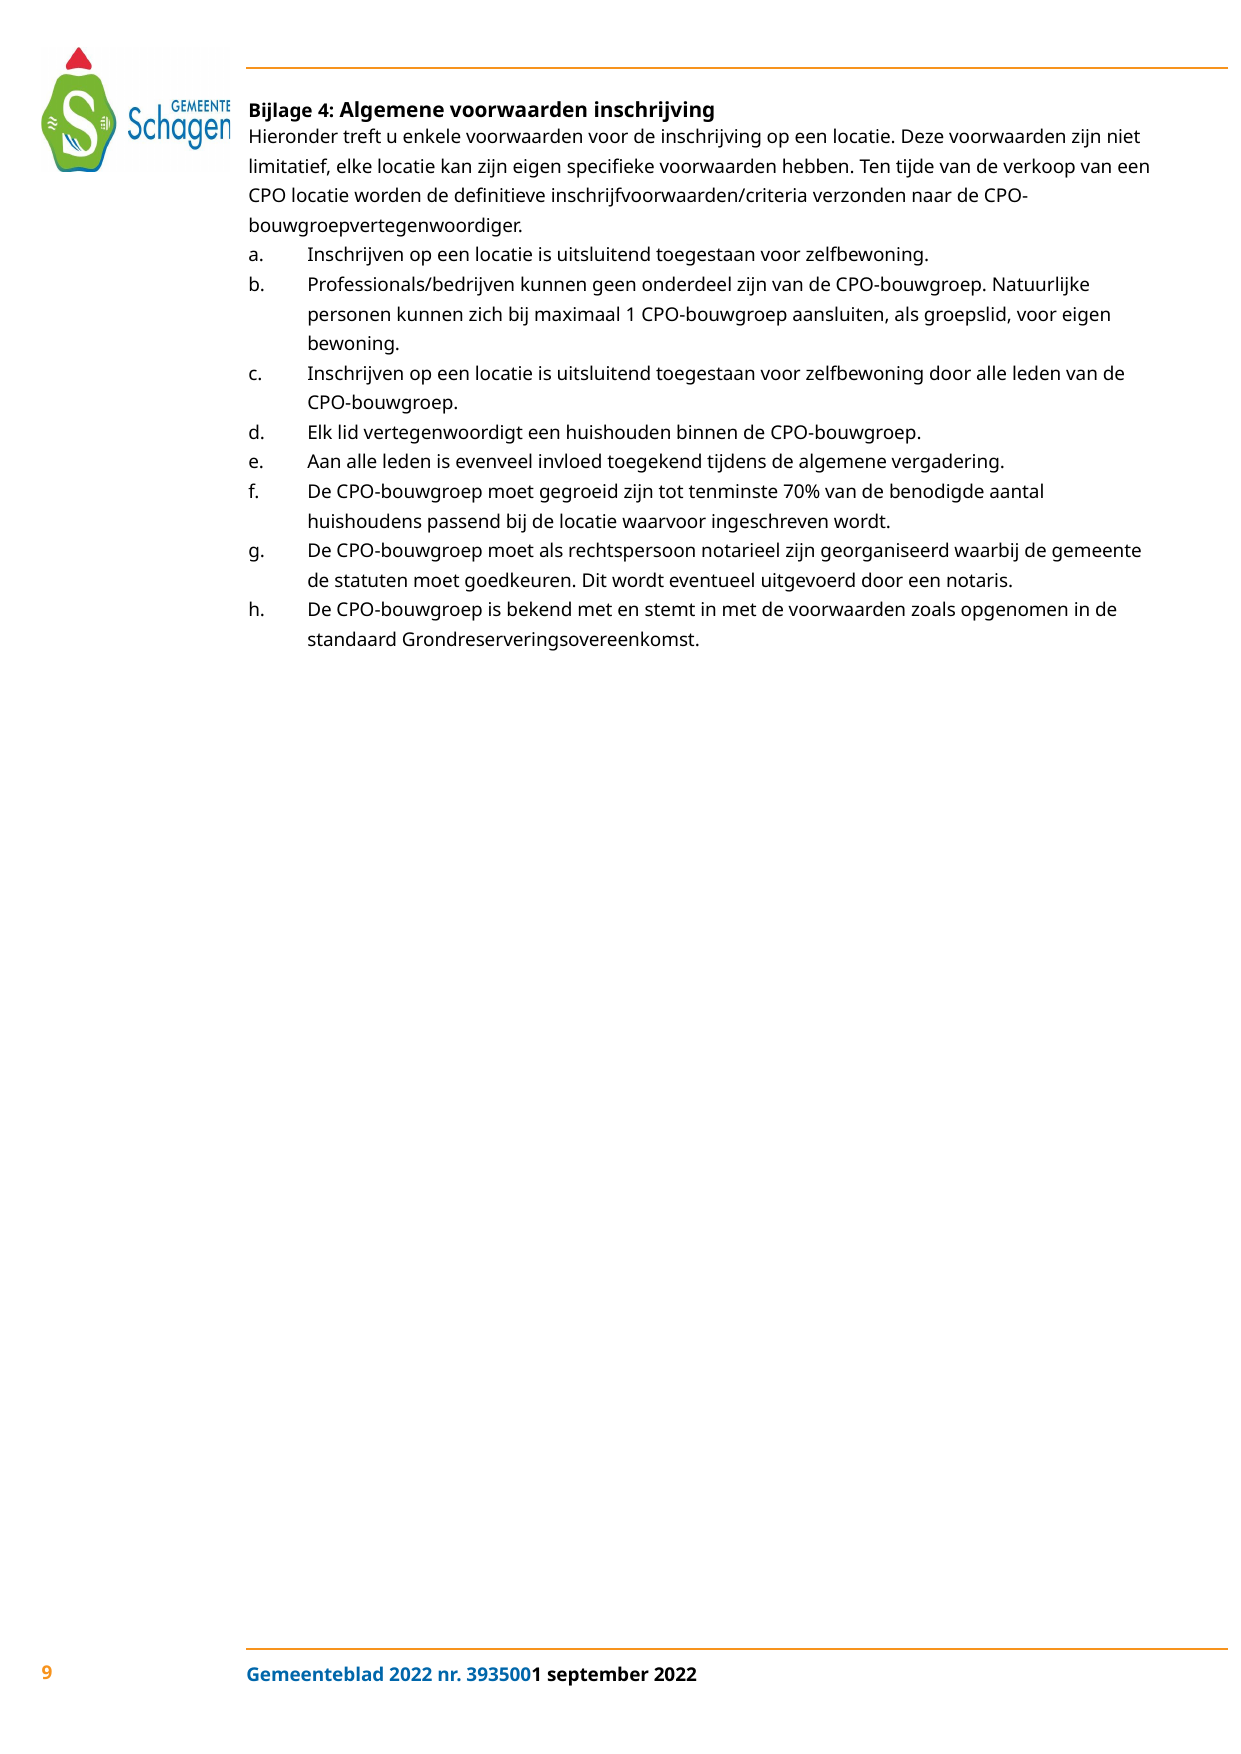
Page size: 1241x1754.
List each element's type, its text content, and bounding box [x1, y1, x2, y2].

list Inschrijven op een locatie is uitsluitend toegestaan voor zelfbewoning door alle leden van de CPO-bouwgroep. [248, 360, 1152, 415]
list De CPO-bouwgroep moet als rechtspersoon notarieel zijn georganiseerd waarbij de gemeente de statuten moet goedkeuren. Dit wordt eventueel uitgevoerd door een notaris. [248, 537, 1152, 593]
list Inschrijven op een locatie is uitsluitend toegestaan voor zelfbewoning. [248, 242, 1152, 267]
list Professionals/bedrijven kunnen geen onderdeel zijn van de CPO-bouwgroep. Natuurlijke personen kunnen zich bij maximaal 1 CPO-bouwgroep aansluiten, als groepslid, voor eigen bewoning. [248, 271, 1152, 356]
list Aan alle leden is evenveel invloed toegekend tijdens de algemene vergadering. [248, 449, 1152, 474]
picture [41, 47, 231, 172]
list Elk lid vertegenwoordigt een huishouden binnen de CPO-bouwgroep. [248, 419, 1152, 445]
list De CPO-bouwgroep moet gegroeid zijn tot tenminste 70% van de benodigde aantal huishoudens passend bij de locatie waarvoor ingeschreven wordt. [248, 478, 1152, 534]
list De CPO-bouwgroep is bekend met en stemt in met de voorwaarden zoals opgenomen in de standaard Grondreserveringsovereenkomst. [248, 597, 1152, 652]
text Hieronder treft u enkele voorwaarden voor de inschrijving op een locatie. Deze voorwaarden zijn niet limitatief, elke locatie kan zijn eigen specifieke voorwaarden hebben. Ten tijde van de verkoop van een CPO locatie worden de definitieve inschrijfvoorwaarden/criteria verzonden naar de CPO-bouwgroepvertegenwoordiger. [248, 123, 1152, 238]
text Bijlage 4: Algemene voorwaarden inschrijving [248, 95, 1152, 123]
